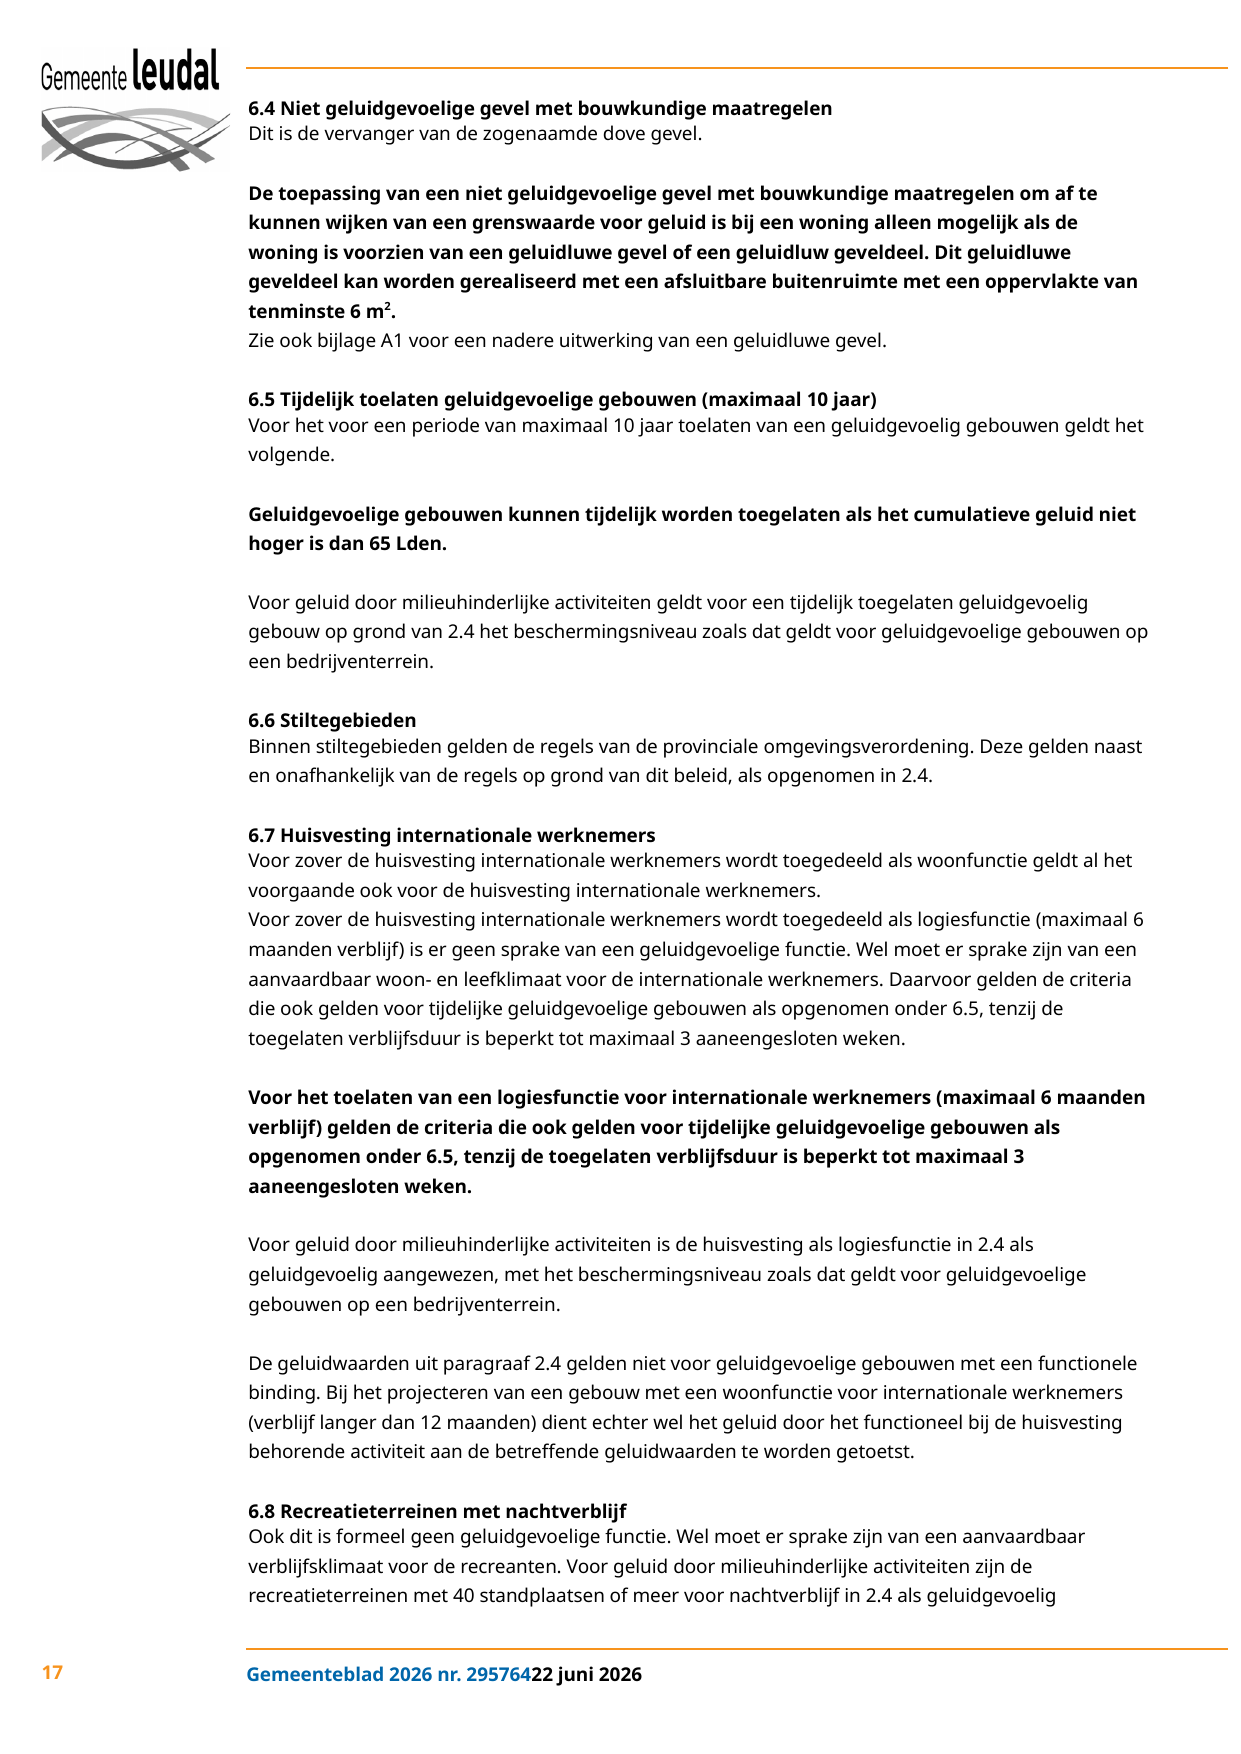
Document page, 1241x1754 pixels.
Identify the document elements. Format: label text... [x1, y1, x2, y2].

text Voor zover de huisvesting internationale werknemers wordt toegedeeld als logiesfunctie (maximaal 6 maanden verblijf) is er geen sprake van een geluidgevoelige functie. Wel moet er sprake zijn van een aanvaardbaar woon- en leefklimaat voor de internationale werknemers. Daarvoor gelden de criteria die ook gelden voor tijdelijke geluidgevoelige gebouwen als opgenomen onder 6.5, tenzij de toegelaten verblijfsduur is beperkt tot maximaal 3 aaneengesloten weken. [248, 907, 1152, 1051]
text Dit is de vervanger van de zogenaamde dove gevel. [248, 121, 1152, 146]
text Ook dit is formeel geen geluidgevoelige functie. Wel moet er sprake zijn van een aanvaardbaar verblijfsklimaat voor de recreanten. Voor geluid door milieuhinderlijke activiteiten zijn de recreatieterreinen met 40 standplaatsen of meer voor nachtverblijf in 2.4 als geluidgevoelig [248, 1523, 1152, 1608]
text 6.5 Tijdelijk toelaten geluidgevoelige gebouwen (maximaal 10 jaar) [248, 386, 1152, 412]
text Voor geluid door milieuhinderlijke activiteiten geldt voor een tijdelijk toegelaten geluidgevoelig gebouw op grond van 2.4 het beschermingsniveau zoals dat geldt voor geluidgevoelige gebouwen op een bedrijventerrein. [248, 589, 1152, 674]
text Voor geluid door milieuhinderlijke activiteiten is de huisvesting als logiesfunctie in 2.4 als geluidgevoelig aangewezen, met het beschermingsniveau zoals dat geldt voor geluidgevoelige gebouwen op een bedrijventerrein. [248, 1232, 1152, 1316]
text De geluidwaarden uit paragraaf 2.4 gelden niet voor geluidgevoelige gebouwen met een functionele binding. Bij het projecteren van een gebouw met een woonfunctie voor internationale werknemers (verblijf langer dan 12 maanden) dient echter wel het geluid door het functioneel bij de huisvesting behorende activiteit aan de betreffende geluidwaarden te worden getoetst. [248, 1350, 1152, 1464]
text 6.8 Recreatieterreinen met nachtverblijf [248, 1498, 1152, 1523]
table_header Geluidgevoelige gebouwen kunnen tijdelijk worden toegelaten als het cumulatieve geluid niet hoger is dan 65 Lden. [248, 501, 1152, 556]
table_header De toepassing van een niet geluidgevoelige gevel met bouwkundige maatregelen om af te kunnen wijken van een grenswaarde voor geluid is bij een woning alleen mogelijk als de woning is voorzien van een geluidluwe gevel of een geluidluw geveldeel. Dit geluidluwe geveldeel kan worden gerealiseerd met een afsluitbare buitenruimte met een oppervlakte van tenminste 6 m2. [248, 180, 1152, 324]
text Voor het voor een periode van maximaal 10 jaar toelaten van een geluidgevoelig gebouwen geldt het volgende. [248, 412, 1152, 467]
text 6.6 Stiltegebieden [248, 707, 1152, 733]
text Zie ook bijlage A1 voor een nadere uitwerking van een geluidluwe gevel. [248, 327, 1152, 353]
picture [41, 47, 231, 172]
text Binnen stiltegebieden gelden de regels van de provinciale omgevingsverordening. Deze gelden naast en onafhankelijk van de regels op grond van dit beleid, als opgenomen in 2.4. [248, 733, 1152, 788]
table_header Voor het toelaten van een logiesfunctie voor internationale werknemers (maximaal 6 maanden verblijf) gelden de criteria die ook gelden voor tijdelijke geluidgevoelige gebouwen als opgenomen onder 6.5, tenzij de toegelaten verblijfsduur is beperkt tot maximaal 3 aaneengesloten weken. [248, 1084, 1152, 1199]
text Voor zover de huisvesting internationale werknemers wordt toegedeeld als woonfunctie geldt al het voorgaande ook voor de huisvesting internationale werknemers. [248, 847, 1152, 903]
text 6.7 Huisvesting internationale werknemers [248, 822, 1152, 847]
text 6.4 Niet geluidgevoelige gevel met bouwkundige maatregelen [248, 95, 1152, 121]
